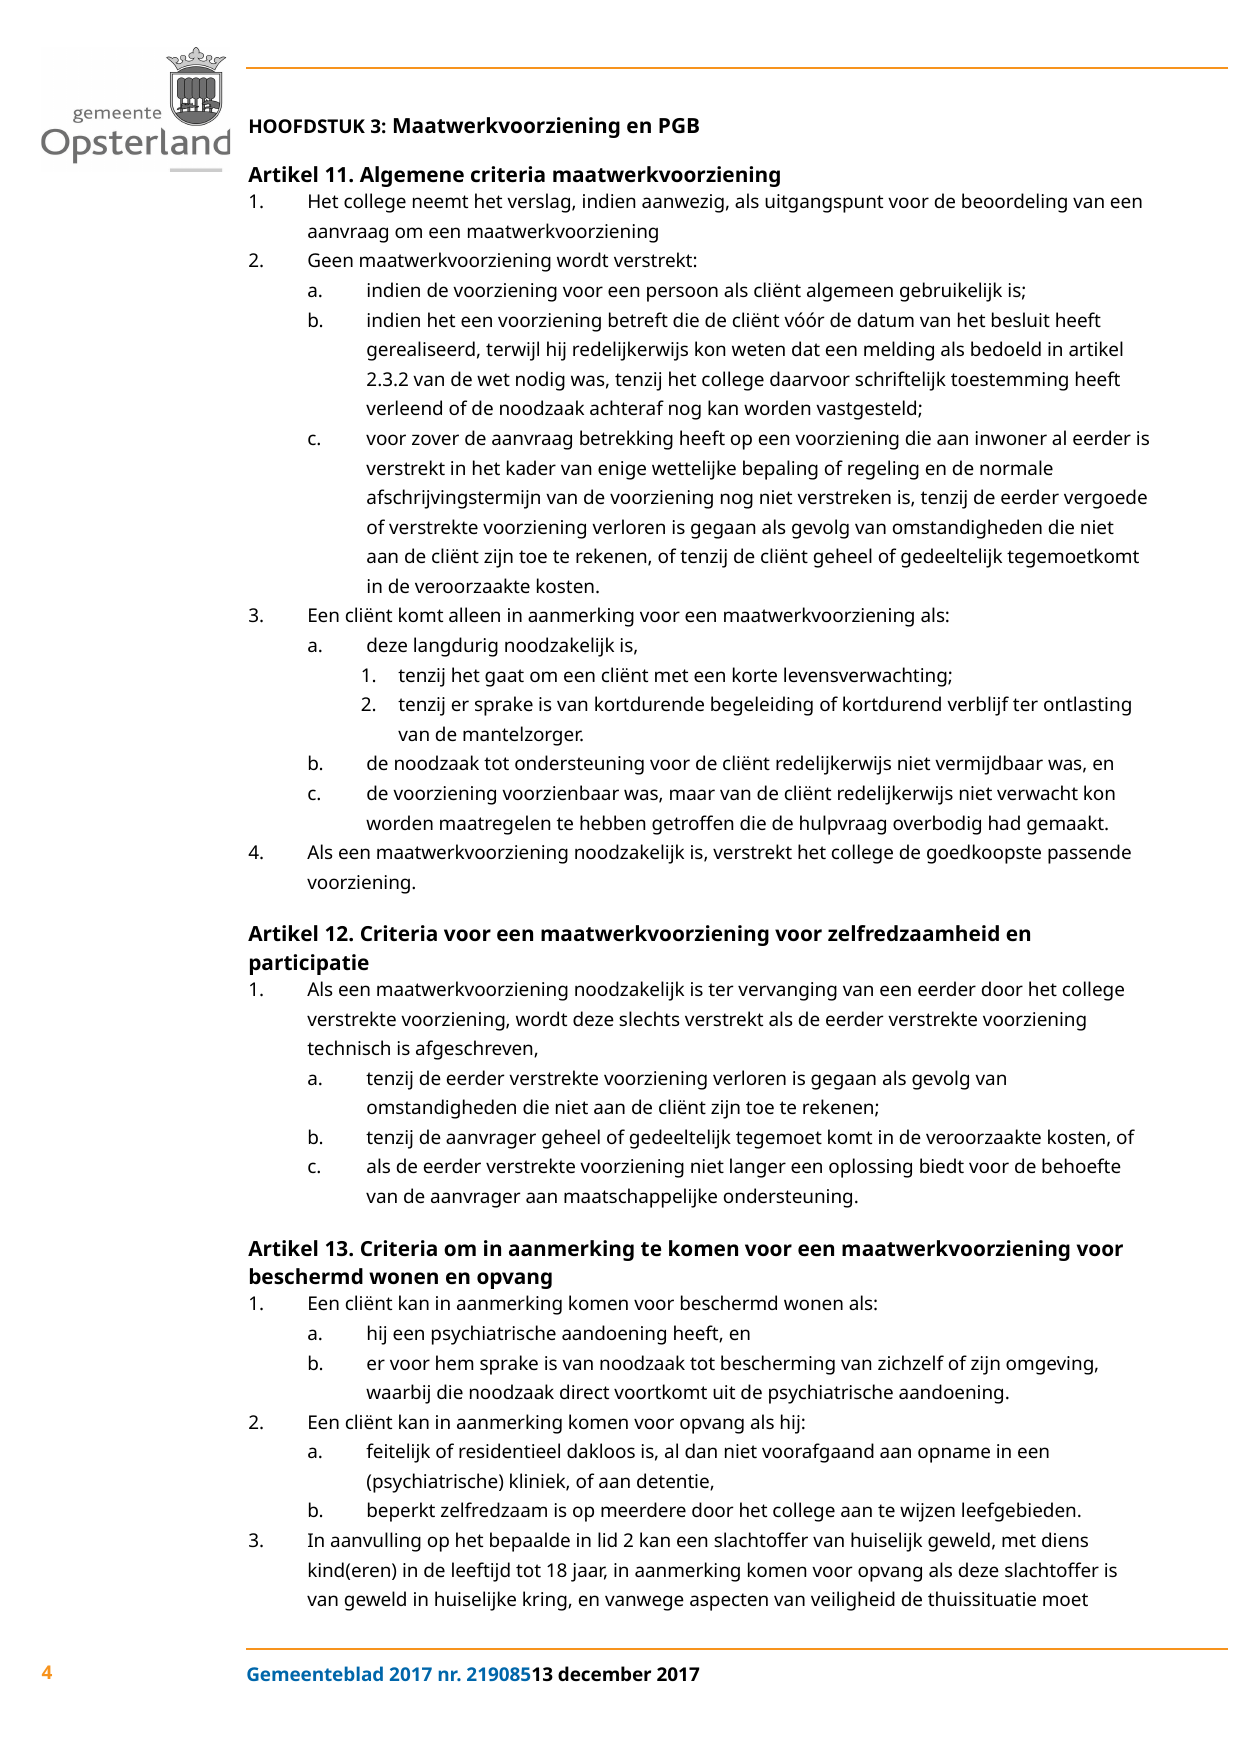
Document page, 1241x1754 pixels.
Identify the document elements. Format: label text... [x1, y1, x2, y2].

list Een cliënt kan in aanmerking komen voor opvang als hij: [248, 1409, 1152, 1435]
list feitelijk of residentieel dakloos is, al dan niet voorafgaand aan opname in een (psychiatrische) kliniek, of aan detentie, [307, 1438, 1152, 1494]
list tenzij er sprake is van kortdurende begeleiding of kortdurend verblijf ter ontlasting van de mantelzorger. [361, 691, 1152, 747]
list tenzij het gaat om een cliënt met een korte levensverwachting; [361, 662, 1152, 688]
text HOOFDSTUK 3: Maatwerkvoorziening en PGB [248, 111, 1152, 139]
text Artikel 11. Algemene criteria maatwerkvoorziening [248, 160, 1152, 188]
list Als een maatwerkvoorziening noodzakelijk is, verstrekt het college de goedkoopste passende voorziening. [248, 839, 1152, 895]
list indien het een voorziening betreft die de cliënt vóór de datum van het besluit heeft gerealiseerd, terwijl hij redelijkerwijs kon weten dat een melding als bedoeld in artikel 2.3.2 van de wet nodig was, tenzij het college daarvoor schriftelijk toestemming heeft verleend of de noodzaak achteraf nog kan worden vastgesteld; [307, 307, 1152, 421]
list Een cliënt komt alleen in aanmerking voor een maatwerkvoorziening als: [248, 603, 1152, 628]
list de noodzaak tot ondersteuning voor de cliënt redelijkerwijs niet vermijdbaar was, en [307, 751, 1152, 776]
list indien de voorziening voor een persoon als cliënt algemeen gebruikelijk is; [307, 277, 1152, 303]
list hij een psychiatrische aandoening heeft, en [307, 1320, 1152, 1346]
list Geen maatwerkvoorziening wordt verstrekt: [248, 248, 1152, 273]
list In aanvulling op het bepaalde in lid 2 kan een slachtoffer van huiselijk geweld, met diens kind(eren) in de leeftijd tot 18 jaar, in aanmerking komen voor opvang als deze slachtoffer is van geweld in huiselijke kring, en vanwege aspecten van veiligheid de thuissituatie moet [248, 1527, 1152, 1612]
list beperkt zelfredzaam is op meerdere door het college aan te wijzen leefgebieden. [307, 1498, 1152, 1523]
list Een cliënt kan in aanmerking komen voor beschermd wonen als: [248, 1291, 1152, 1316]
picture [41, 47, 231, 172]
list voor zover de aanvraag betrekking heeft op een voorziening die aan inwoner al eerder is verstrekt in het kader van enige wettelijke bepaling of regeling en de normale afschrijvingstermijn van de voorziening nog niet verstreken is, tenzij de eerder vergoede of verstrekte voorziening verloren is gegaan als gevolg van omstandigheden die niet aan de cliënt zijn toe te rekenen, of tenzij de cliënt geheel of gedeeltelijk tegemoetkomt in de veroorzaakte kosten. [307, 425, 1152, 599]
list deze langdurig noodzakelijk is, [307, 632, 1152, 658]
list als de eerder verstrekte voorziening niet langer een oplossing biedt voor de behoefte van de aanvrager aan maatschappelijke ondersteuning. [307, 1154, 1152, 1209]
list Het college neemt het verslag, indien aanwezig, als uitgangspunt voor de beoordeling van een aanvraag om een maatwerkvoorziening [248, 188, 1152, 244]
list tenzij de eerder verstrekte voorziening verloren is gegaan als gevolg van omstandigheden die niet aan de cliënt zijn toe te rekenen; [307, 1065, 1152, 1120]
list tenzij de aanvrager geheel of gedeeltelijk tegemoet komt in de veroorzaakte kosten, of [307, 1124, 1152, 1150]
text Artikel 13. Criteria om in aanmerking te komen voor een maatwerkvoorziening voor beschermd wonen en opvang [248, 1234, 1152, 1291]
list Als een maatwerkvoorziening noodzakelijk is ter vervanging van een eerder door het college verstrekte voorziening, wordt deze slechts verstrekt als de eerder verstrekte voorziening technisch is afgeschreven, [248, 976, 1152, 1061]
list er voor hem sprake is van noodzaak tot bescherming van zichzelf of zijn omgeving, waarbij die noodzaak direct voortkomt uit de psychiatrische aandoening. [307, 1350, 1152, 1405]
text Artikel 12. Criteria voor een maatwerkvoorziening voor zelfredzaamheid en participatie [248, 919, 1152, 976]
list de voorziening voorzienbaar was, maar van de cliënt redelijkerwijs niet verwacht kon worden maatregelen te hebben getroffen die de hulpvraag overbodig had gemaakt. [307, 780, 1152, 836]
